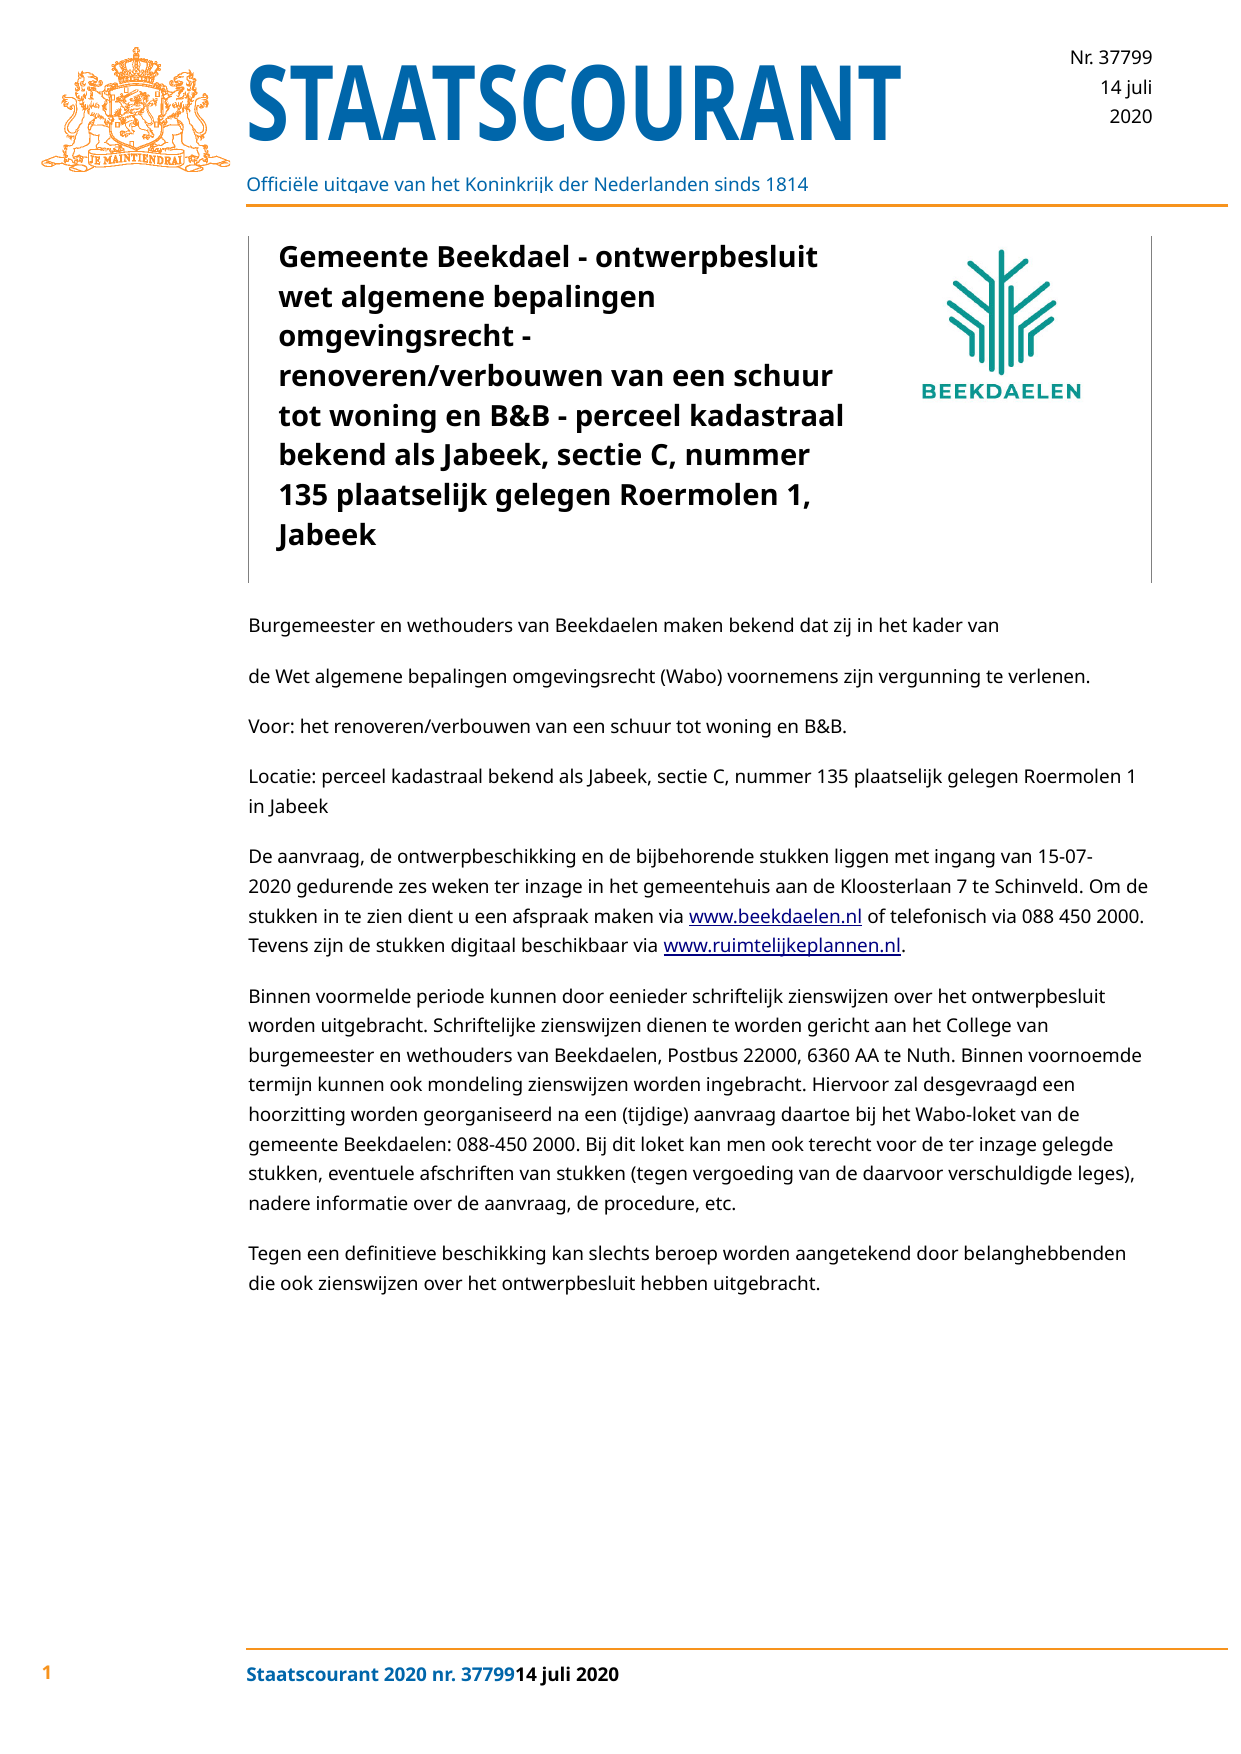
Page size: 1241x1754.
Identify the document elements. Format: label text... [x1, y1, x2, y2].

picture [912, 236, 1090, 414]
table_header [850, 236, 912, 413]
text de Wet algemene bepalingen omgevingsrecht (Wabo) voornemens zijn vergunning te verlenen. [248, 663, 1152, 688]
table_header [1090, 236, 1151, 413]
text Voor: het renoveren/verbouwen van een schuur tot woning en B&B. [248, 713, 1152, 739]
text Locatie: perceel kadastraal bekend als Jabeek, sectie C, nummer 135 plaatselijk gelegen Roermolen 1 in Jabeek [248, 764, 1152, 819]
text Binnen voormelde periode kunnen door eenieder schriftelijk zienswijzen over het ontwerpbesluit worden uitgebracht. Schriftelijke zienswijzen dienen te worden gericht aan het College van burgemeester en wethouders van Beekdaelen, Postbus 22000, 6360 AA te Nuth. Binnen voornoemde termijn kunnen ook mondeling zienswijzen worden ingebracht. Hiervoor zal desgevraagd een hoorzitting worden georganiseerd na een (tijdige) aanvraag daartoe bij het Wabo-loket van de gemeente Beekdaelen: 088-450 2000. Bij dit loket kan men ook terecht voor de ter inzage gelegde stukken, eventuele afschriften van stukken (tegen vergoeding van de daarvoor verschuldigde leges), nade­re informatie over de aanvraag, de procedure, etc. [248, 983, 1152, 1216]
table_header Gemeente Beekdael - ontwerpbesluit wet algemene bepalingen omgevingsrecht - renoveren/verbouwen van een schuur tot woning en B&B - perceel kadastraal bekend als Jabeek, sectie C, nummer 135 plaatselijk gelegen Roermolen 1, Jabeek [249, 236, 850, 583]
text Tegen een definitieve beschikking kan slechts beroep worden aangetekend door be­langhebbenden die ook zienswijzen over het ontwerpbesluit hebben uitgebracht. [248, 1240, 1152, 1296]
picture [41, 47, 231, 172]
text Burgemeester en wethouders van Beekdaelen maken bekend dat zij in het kader van [248, 612, 1152, 638]
text De aanvraag, de ontwerpbeschikking en de bijbehorende stukken liggen met ingang van 15-07-2020 gedurende zes weken ter inzage in het gemeentehuis aan de Kloos­terlaan 7 te Schinveld. Om de stukken in te zien dient u een afspraak maken via www.beekdaelen.nl of telefonisch via 088 450 2000. Tevens zijn de stukken digitaal beschikbaar via www.ruimtelijkeplannen.nl. [248, 844, 1152, 958]
table_header [850, 414, 1151, 583]
